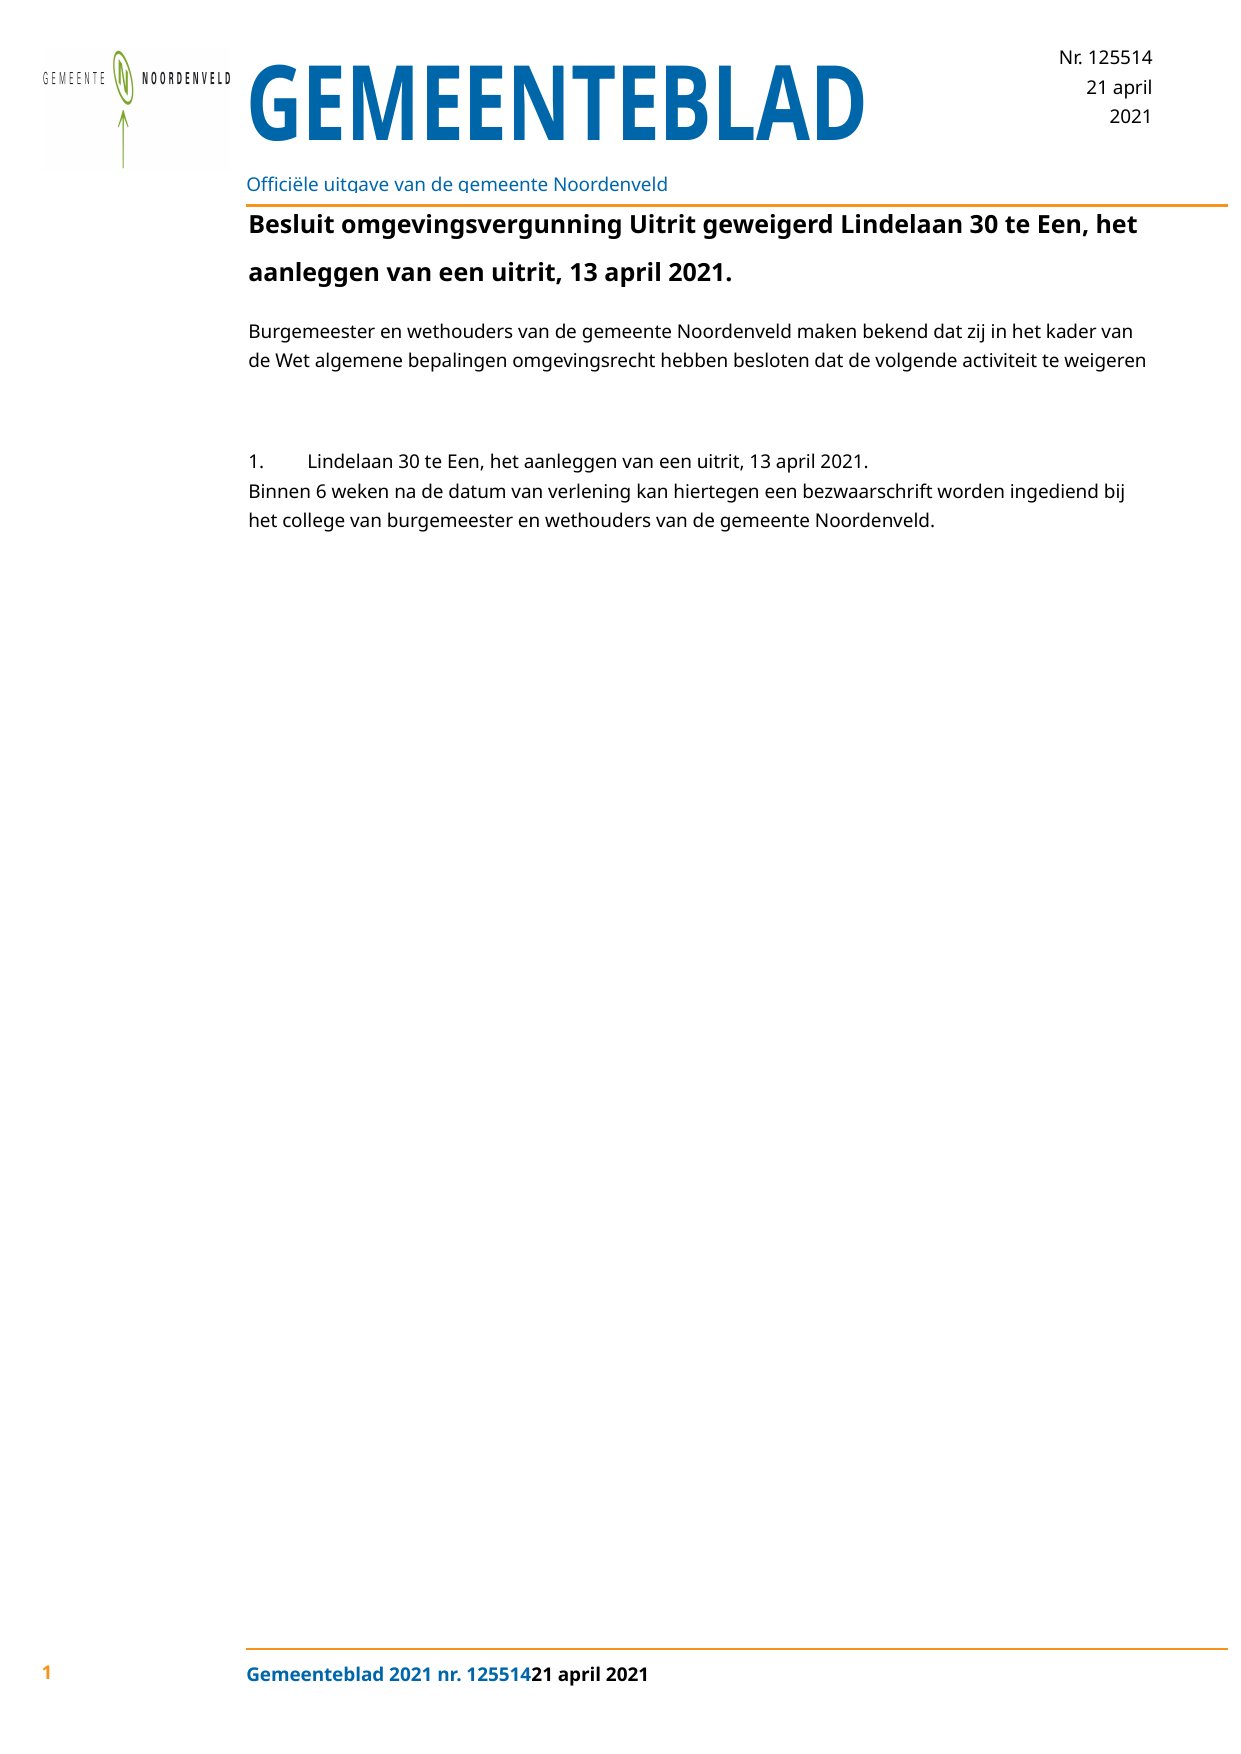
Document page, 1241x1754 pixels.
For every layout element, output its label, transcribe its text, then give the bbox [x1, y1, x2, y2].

text Binnen 6 weken na de datum van verlening kan hiertegen een bezwaarschrift worden ingediend bij het college van burgemeester en wethouders van de gemeente Noordenveld. [248, 478, 1152, 533]
text Burgemeester en wethouders van de gemeente Noordenveld maken bekend dat zij in het kader van de Wet algemene bepalingen omgevingsrecht hebben besloten dat de volgende activiteit te weigeren [248, 318, 1152, 373]
list Lindelaan 30 te Een, het aanleggen van een uitrit, 13 april 2021. [248, 448, 1152, 474]
picture [41, 47, 231, 172]
text Besluit omgevingsvergunning Uitrit geweigerd Lindelaan 30 te Een, het aanleggen van een uitrit, 13 april 2021. [248, 207, 1152, 288]
